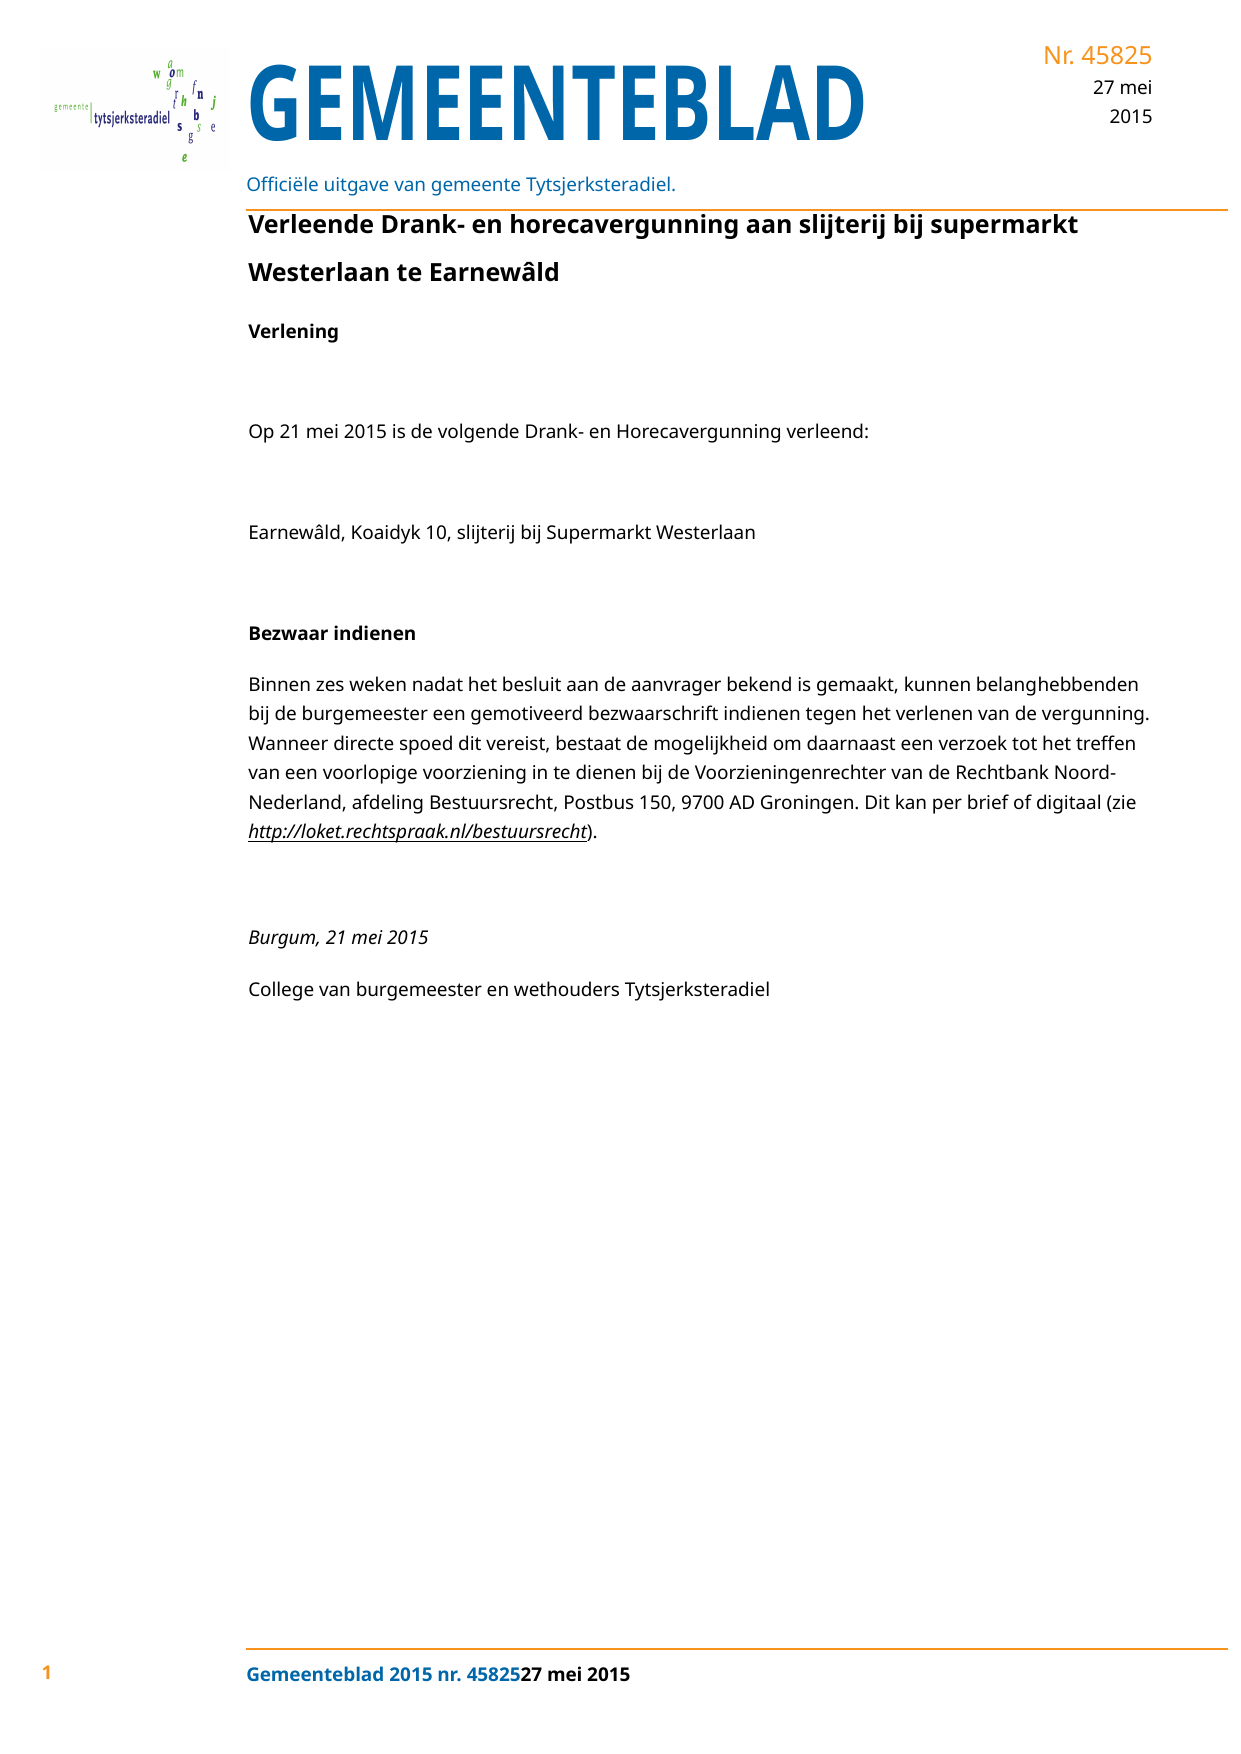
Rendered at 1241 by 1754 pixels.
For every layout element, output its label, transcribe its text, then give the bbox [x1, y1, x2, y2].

text Bezwaar indienen [248, 620, 1152, 646]
text Verlening [248, 318, 1152, 344]
text Binnen zes weken nadat het besluit aan de aanvrager bekend is gemaakt, kunnen belang­hebbenden bij de burgemeester een gemotiveerd bezwaarschrift indienen tegen het verlenen van de ver­gunning. Wanneer directe spoed dit vereist, bestaat de mogelijkheid om daarnaast een verzoek tot het treffen van een voorlopige voorziening in te dienen bij de Voorzieningenrechter van de Rechtbank Noord-Nederland, afdeling Bestuursrecht, Postbus 150, 9700 AD Groningen. Dit kan per brief of digitaal (zie http://loket.rechtspraak.nl/bestuursrecht). [248, 671, 1152, 844]
text College van burgemeester en wethouders Tytsjerksteradiel [248, 976, 1152, 1002]
text Verleende Drank- en horecavergunning aan slijterij bij supermarkt Westerlaan te Earnewâld [248, 211, 1152, 288]
text Earnewâld, Koaidyk 10, slijterij bij Supermarkt Westerlaan [248, 519, 1152, 545]
picture [41, 47, 231, 172]
text Op 21 mei 2015 is de volgende Drank- en Horecavergunning ver­leend: [248, 419, 1152, 444]
text Burgum, 21 mei 2015 [248, 924, 1152, 950]
